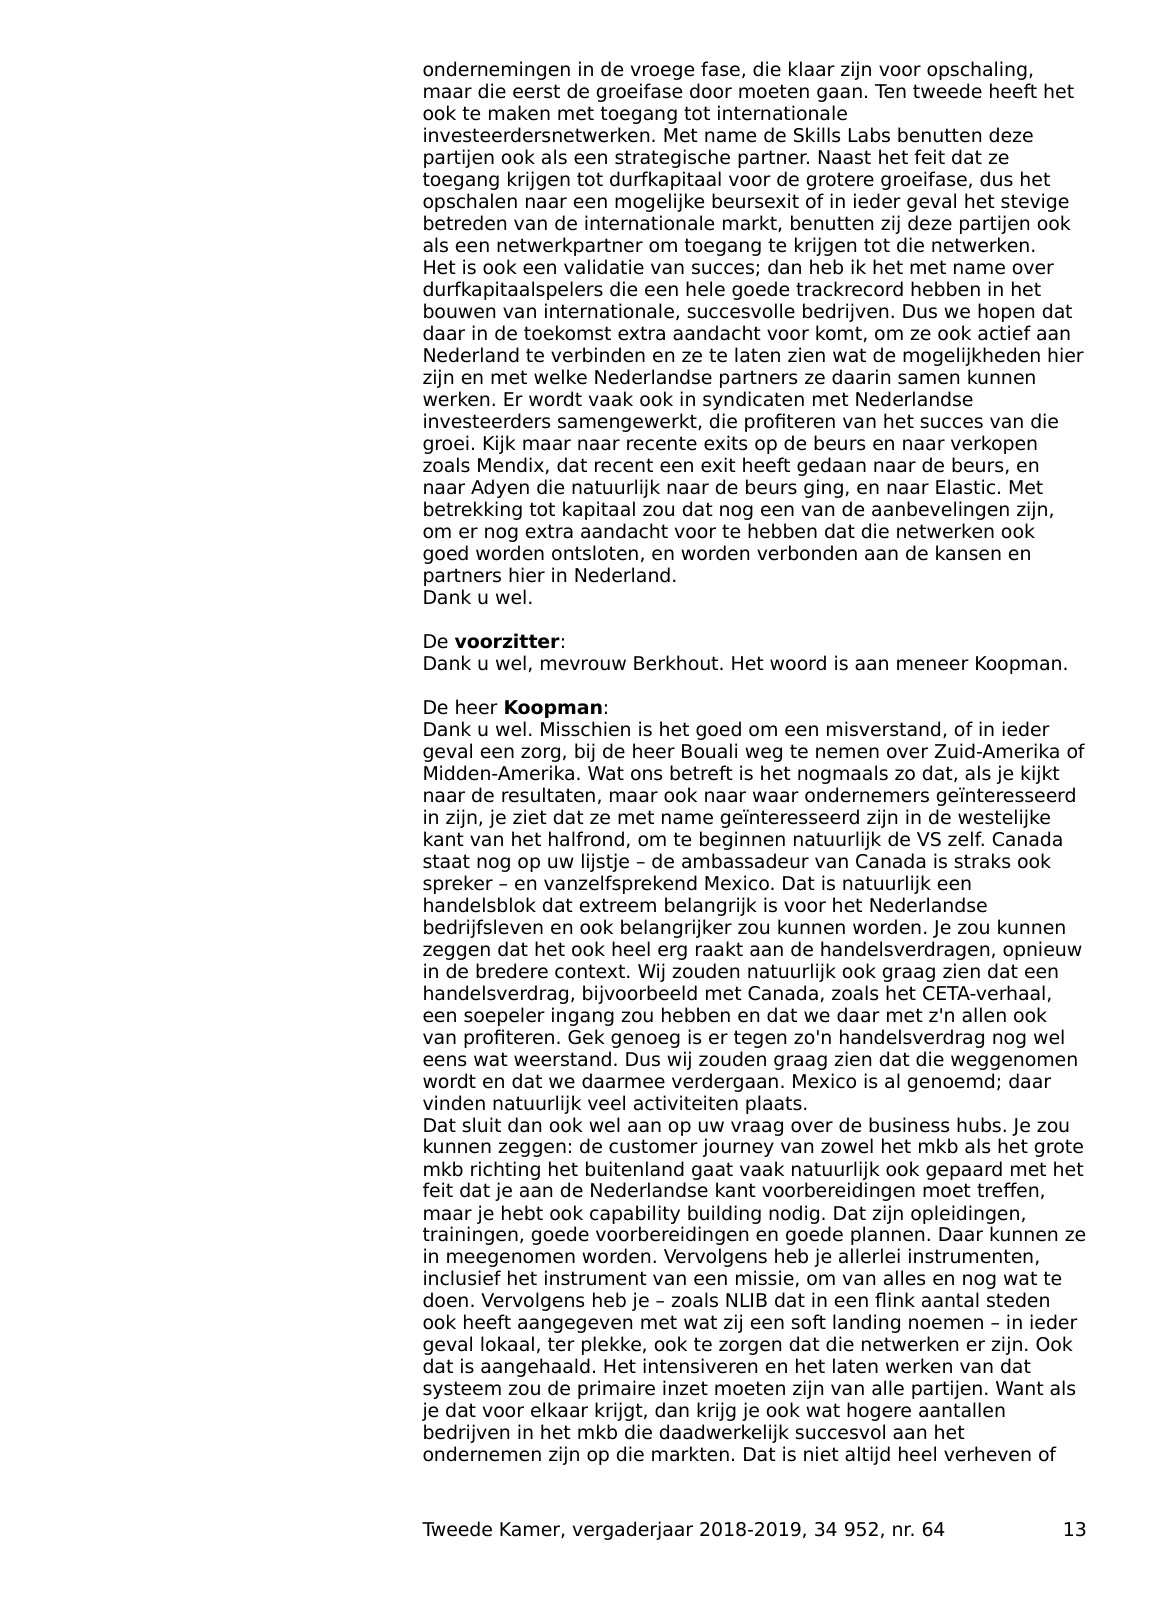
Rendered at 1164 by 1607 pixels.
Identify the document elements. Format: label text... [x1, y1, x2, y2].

text ondernemingen in de vroege fase, die klaar zijn voor opschaling, maar die eerst de groeifase door moeten gaan. Ten tweede heeft het ook te maken met toegang tot internationale investeerdersnetwerken. Met name de Skills Labs benutten deze partijen ook als een strategische partner. Naast het feit dat ze toegang krijgen tot durfkapitaal voor de grotere groeifase, dus het opschalen naar een mogelijke beursexit of in ieder geval het stevige betreden van de internationale markt, benutten zij deze partijen ook als een netwerkpartner om toegang te krijgen tot die netwerken. [422, 59, 1087, 257]
text De voorzitter: [422, 631, 1087, 653]
text Dank u wel, mevrouw Berkhout. Het woord is aan meneer Koopman. [422, 653, 1087, 675]
text Dank u wel. Misschien is het goed om een misverstand, of in ieder geval een zorg, bij de heer Bouali weg te nemen over Zuid-Amerika of Midden-Amerika. Wat ons betreft is het nogmaals zo dat, als je kijkt naar de resultaten, maar ook naar waar ondernemers geïnteresseerd in zijn, je ziet dat ze met name geïnteresseerd zijn in de westelijke kant van het halfrond, om te beginnen natuurlijk de VS zelf. Canada staat nog op uw lijstje – de ambassadeur van Canada is straks ook spreker – en vanzelfsprekend Mexico. Dat is natuurlijk een handelsblok dat extreem belangrijk is voor het Nederlandse bedrijfsleven en ook belangrijker zou kunnen worden. Je zou kunnen zeggen dat het ook heel erg raakt aan de handelsverdragen, opnieuw in de bredere context. Wij zouden natuurlijk ook graag zien dat een handelsverdrag, bijvoorbeeld met Canada, zoals het CETA-verhaal, een soepeler ingang zou hebben en dat we daar met z'n allen ook van profiteren. Gek genoeg is er tegen zo'n handelsverdrag nog wel eens wat weerstand. Dus wij zouden graag zien dat die weggenomen wordt en dat we daarmee verdergaan. Mexico is al genoemd; daar vinden natuurlijk veel activiteiten plaats. [422, 719, 1087, 1114]
text Dat sluit dan ook wel aan op uw vraag over de business hubs. Je zou kunnen zeggen: de customer journey van zowel het mkb als het grote mkb richting het buitenland gaat vaak natuurlijk ook gepaard met het feit dat je aan de Nederlandse kant voorbereidingen moet treffen, maar je hebt ook capability building nodig. Dat zijn opleidingen, trainingen, goede voorbereidingen en goede plannen. Daar kunnen ze in meegenomen worden. Vervolgens heb je allerlei instrumenten, inclusief het instrument van een missie, om van alles en nog wat te doen. Vervolgens heb je – zoals NLIB dat in een flink aantal steden ook heeft aangegeven met wat zij een soft landing noemen – in ieder geval lokaal, ter plekke, ook te zorgen dat die netwerken er zijn. Ook dat is aangehaald. Het intensiveren en het laten werken van dat systeem zou de primaire inzet moeten zijn van alle partijen. Want als je dat voor elkaar krijgt, dan krijg je ook wat hogere aantallen bedrijven in het mkb die daadwerkelijk succesvol aan het ondernemen zijn op die markten. Dat is niet altijd heel verheven of [422, 1114, 1087, 1466]
text Dank u wel. [422, 587, 1087, 608]
text De heer Koopman: [422, 697, 1087, 719]
text Het is ook een validatie van succes; dan heb ik het met name over durfkapitaalspelers die een hele goede trackrecord hebben in het bouwen van internationale, succesvolle bedrijven. Dus we hopen dat daar in de toekomst extra aandacht voor komt, om ze ook actief aan Nederland te verbinden en ze te laten zien wat de mogelijkheden hier zijn en met welke Nederlandse partners ze daarin samen kunnen werken. Er wordt vaak ook in syndicaten met Nederlandse investeerders samengewerkt, die profiteren van het succes van die groei. Kijk maar naar recente exits op de beurs en naar verkopen zoals Mendix, dat recent een exit heeft gedaan naar de beurs, en naar Adyen die natuurlijk naar de beurs ging, en naar Elastic. Met betrekking tot kapitaal zou dat nog een van de aanbevelingen zijn, om er nog extra aandacht voor te hebben dat die netwerken ook goed worden ontsloten, en worden verbonden aan de kansen en partners hier in Nederland. [422, 257, 1087, 587]
